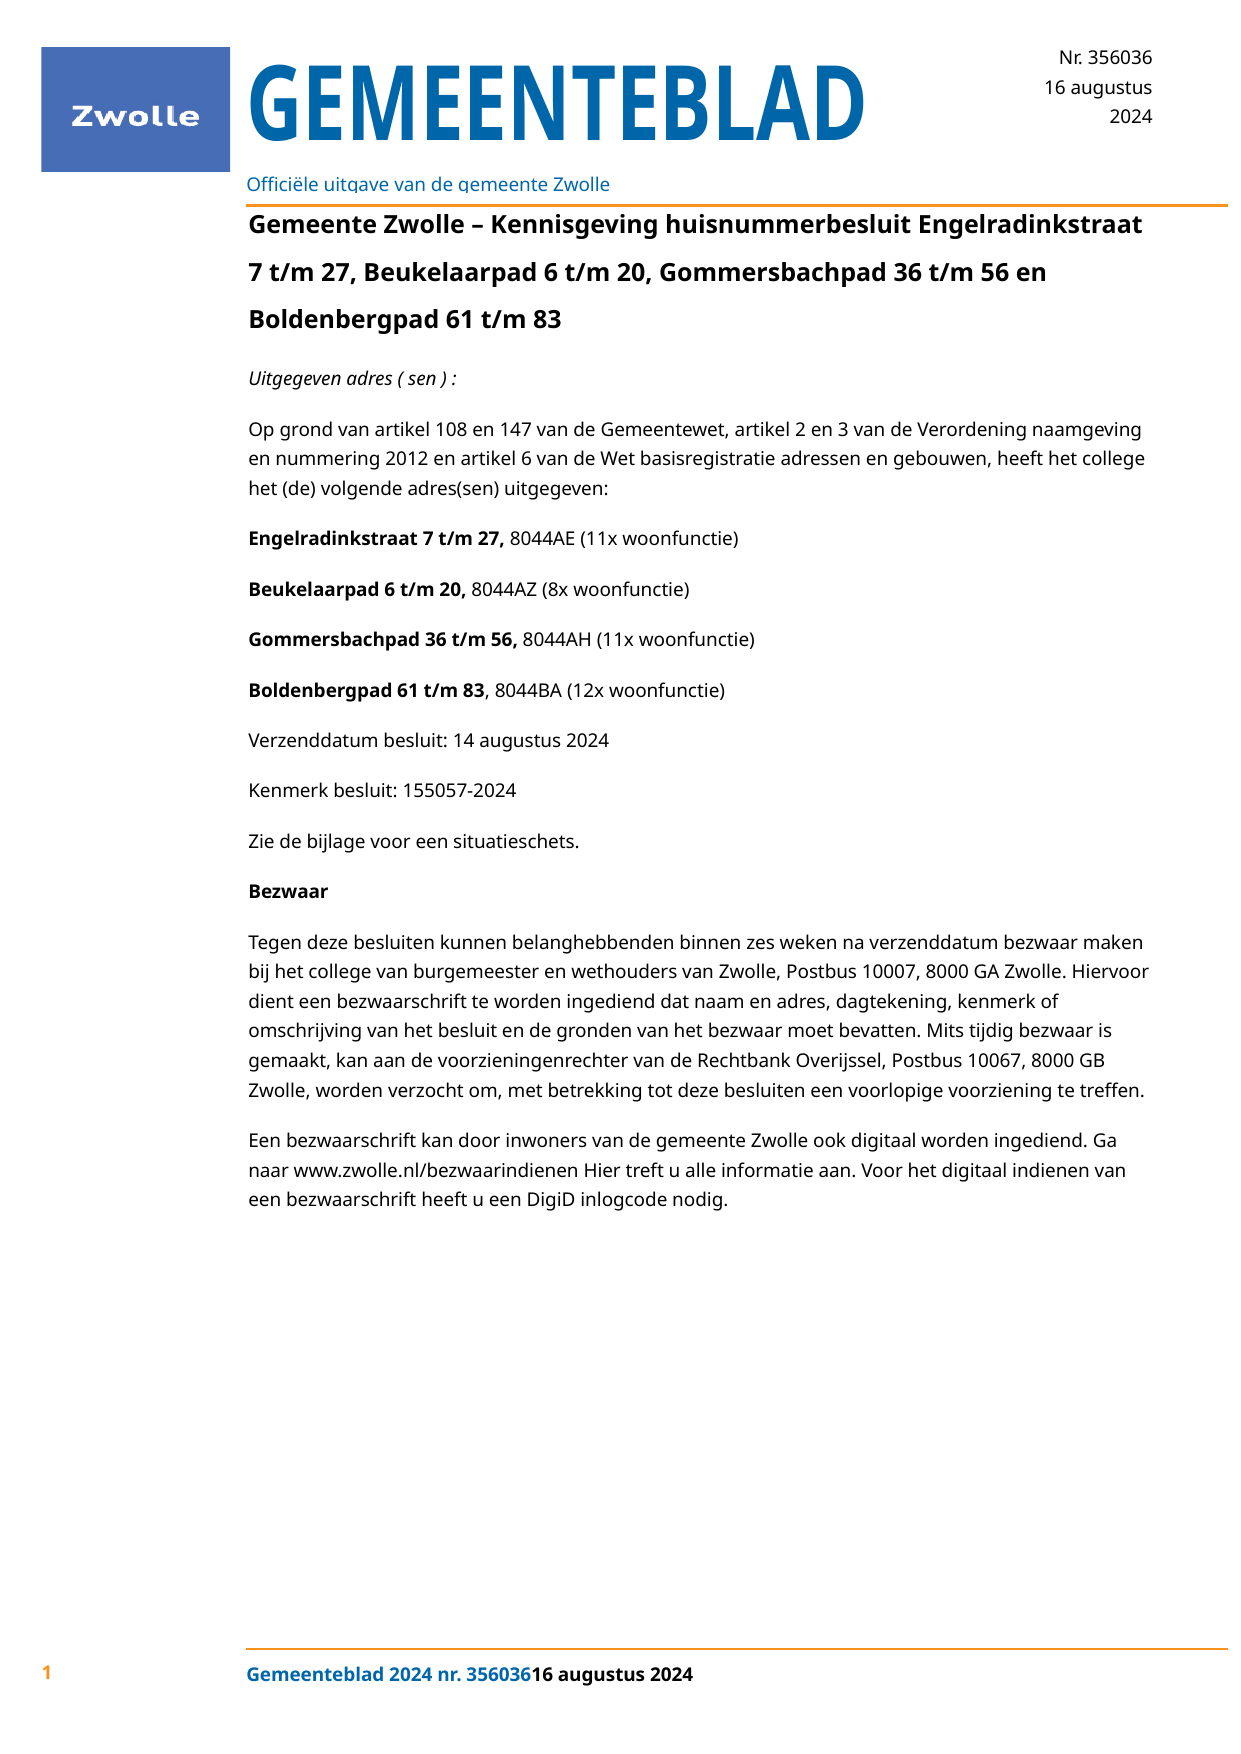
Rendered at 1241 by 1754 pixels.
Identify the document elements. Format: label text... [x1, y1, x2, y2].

text Boldenbergpad 61 t/m 83, 8044BA (12x woonfunctie) [248, 677, 1152, 702]
text Verzenddatum besluit: 14 augustus 2024 [248, 727, 1152, 753]
text Kenmerk besluit: 155057-2024 [248, 778, 1152, 803]
text Gemeente Zwolle – Kennisgeving huisnummerbesluit Engelradinkstraat 7 t/m 27, Beukelaarpad 6 t/m 20, Gommersbachpad 36 t/m 56 en Boldenbergpad 61 t/m 83 [248, 207, 1152, 336]
text Een bezwaarschrift kan door inwoners van de gemeente Zwolle ook digitaal worden ingediend. Ga naar www.zwolle.nl/bezwaarindienen Hier treft u alle informatie aan. Voor het digitaal indienen van een bezwaarschrift heeft u een DigiD inlogcode nodig. [248, 1127, 1152, 1212]
text Zie de bijlage voor een situatieschets. [248, 828, 1152, 854]
picture [41, 47, 231, 172]
text Op grond van artikel 108 en 147 van de Gemeentewet, artikel 2 en 3 van de Verordening naamgeving en nummering 2012 en artikel 6 van de Wet basisregistratie adressen en gebouwen, heeft het college het (de) volgende adres(sen) uitgegeven: [248, 416, 1152, 501]
text Tegen deze besluiten kunnen belanghebbenden binnen zes weken na verzenddatum bezwaar maken bij het college van burgemeester en wethouders van Zwolle, Postbus 10007, 8000 GA Zwolle. Hiervoor dient een bezwaarschrift te worden ingediend dat naam en adres, dagtekening, kenmerk of omschrijving van het besluit en de gronden van het bezwaar moet bevatten. Mits tijdig bezwaar is gemaakt, kan aan de voorzieningenrechter van de Rechtbank Overijssel, Postbus 10067, 8000 GB Zwolle, worden verzocht om, met betrekking tot deze besluiten een voorlopige voorziening te treffen. [248, 929, 1152, 1102]
text Gommersbachpad 36 t/m 56, 8044AH (11x woonfunctie) [248, 626, 1152, 652]
text Engelradinkstraat 7 t/m 27, 8044AE (11x woonfunctie) [248, 526, 1152, 551]
text Beukelaarpad 6 t/m 20, 8044AZ (8x woonfunctie) [248, 576, 1152, 602]
text Uitgegeven adres ( sen ) : [248, 366, 1152, 391]
text Bezwaar [248, 878, 1152, 904]
